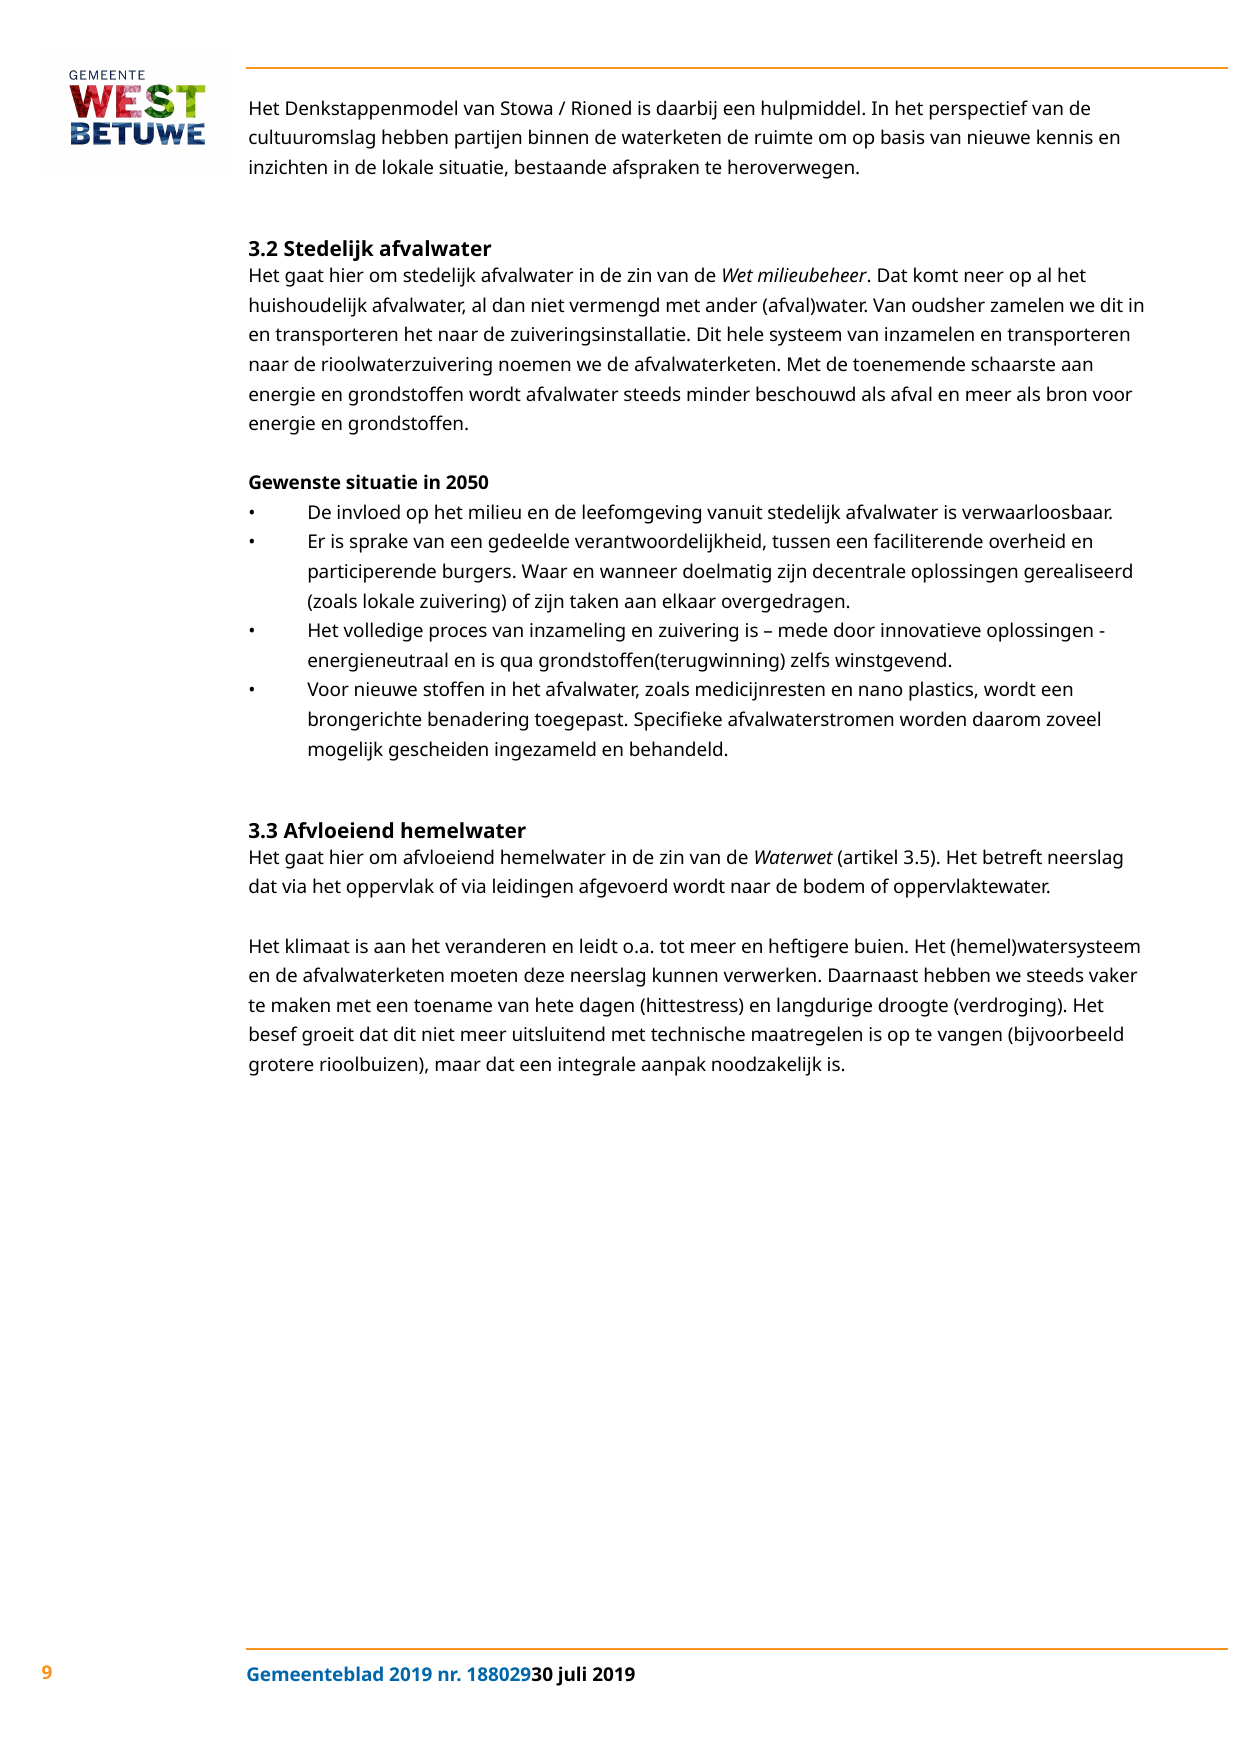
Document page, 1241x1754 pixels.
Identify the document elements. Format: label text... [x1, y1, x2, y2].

list Er is sprake van een gedeelde verantwoordelijkheid, tussen een faciliterende overheid en participerende burgers. Waar en wanneer doelmatig zijn decentrale oplossingen gerealiseerd (zoals lokale zuivering) of zijn taken aan elkaar overgedragen. [248, 529, 1152, 613]
list Het volledige proces van inzameling en zuivering is – mede door innovatieve oplossingen - energieneutraal en is qua grondstoffen(terugwinning) zelfs winstgevend. [248, 617, 1152, 673]
text Het gaat hier om afvloeiend hemelwater in de zin van de Waterwet (artikel 3.5). Het betreft neerslag dat via het oppervlak of via leidingen afgevoerd wordt naar de bodem of oppervlaktewater. [248, 844, 1152, 899]
text Het gaat hier om stedelijk afvalwater in de zin van de Wet milieubeheer. Dat komt neer op al het huishoudelijk afvalwater, al dan niet vermengd met ander (afval)water. Van oudsher zamelen we dit in en transporteren het naar de zuiveringsinstallatie. Dit hele systeem van inzamelen en transporteren naar de rioolwaterzuivering noemen we de afvalwaterketen. Met de toenemende schaarste aan energie en grondstoffen wordt afvalwater steeds minder beschouwd als afval en meer als bron voor energie en grondstoffen. [248, 262, 1152, 436]
text 3.3 Afvloeiend hemelwater [248, 816, 1152, 844]
text Het klimaat is aan het veranderen en leidt o.a. tot meer en heftigere buien. Het (hemel)watersysteem en de afvalwaterketen moeten deze neerslag kunnen verwerken. Daarnaast hebben we steeds vaker te maken met een toename van hete dagen (hittestress) en langdurige droogte (verdroging). Het besef groeit dat dit niet meer uitsluitend met technische maatregelen is op te vangen (bijvoorbeeld grotere rioolbuizen), maar dat een integrale aanpak noodzakelijk is. [248, 933, 1152, 1077]
list De invloed op het milieu en de leefomgeving vanuit stedelijk afvalwater is verwaarloosbaar. [248, 499, 1152, 525]
text 3.2 Stedelijk afvalwater [248, 234, 1152, 262]
list Voor nieuwe stoffen in het afvalwater, zoals medicijnresten en nano plastics, wordt een brongerichte benadering toegepast. Specifieke afvalwaterstromen worden daarom zoveel mogelijk gescheiden ingezameld en behandeld. [248, 677, 1152, 761]
text Het Denkstappenmodel van Stowa / Rioned is daarbij een hulpmiddel. In het perspectief van de cultuuromslag hebben partijen binnen de waterketen de ruimte om op basis van nieuwe kennis en inzichten in de lokale situatie, bestaande afspraken te heroverwegen. [248, 95, 1152, 180]
picture [41, 47, 231, 172]
text Gewenste situatie in 2050 [248, 469, 1152, 495]
